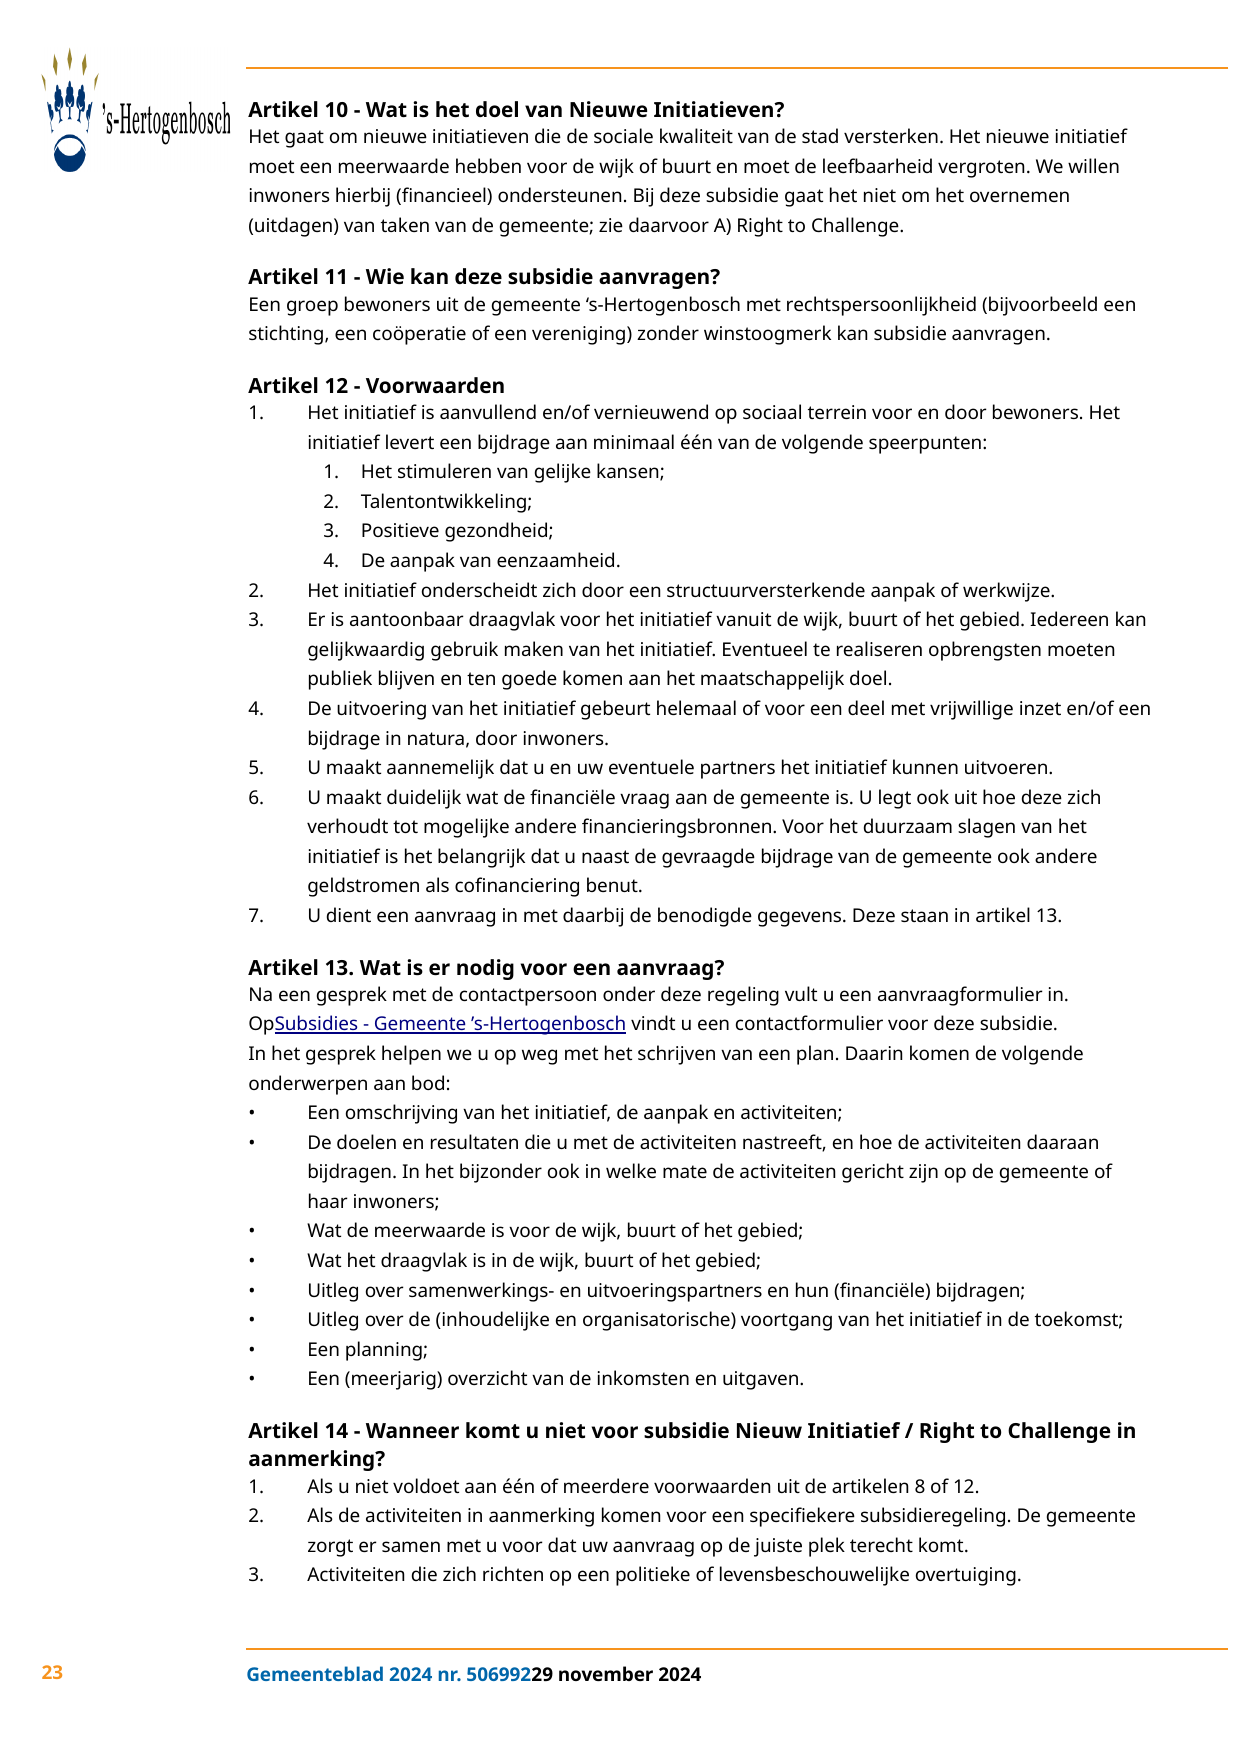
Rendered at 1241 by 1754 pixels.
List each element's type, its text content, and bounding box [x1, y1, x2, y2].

list Het initiatief onderscheidt zich door een structuurversterkende aanpak of werkwijze. [248, 577, 1152, 602]
list Het initiatief is aanvullend en/of vernieuwend op sociaal terrein voor en door bewoners. Het initiatief levert een bijdrage aan minimaal één van de volgende speerpunten: [248, 399, 1152, 454]
text In het gesprek helpen we u op weg met het schrijven van een plan. Daarin komen de volgende onderwerpen aan bod: [248, 1040, 1152, 1096]
list U maakt duidelijk wat de financiële vraag aan de gemeente is. U legt ook uit hoe deze zich verhoudt tot mogelijke andere financieringsbronnen. Voor het duurzaam slagen van het initiatief is het belangrijk dat u naast de gevraagde bijdrage van de gemeente ook andere geldstromen als cofinanciering benut. [248, 784, 1152, 898]
picture [41, 47, 231, 172]
list U maakt aannemelijk dat u en uw eventuele partners het initiatief kunnen uitvoeren. [248, 754, 1152, 780]
list Positieve gezondheid; [323, 518, 1152, 543]
text Na een gesprek met de contactpersoon onder deze regeling vult u een aanvraagformulier in. OpSubsidies - Gemeente ’s-Hertogenbosch vindt u een contactformulier voor deze subsidie. [248, 981, 1152, 1036]
text Artikel 13. Wat is er nodig voor een aanvraag? [248, 953, 1152, 981]
list Er is aantoonbaar draagvlak voor het initiatief vanuit de wijk, buurt of het gebied. Iedereen kan gelijkwaardig gebruik maken van het initiatief. Eventueel te realiseren opbrengsten moeten publiek blijven en ten goede komen aan het maatschappelijk doel. [248, 606, 1152, 691]
list De uitvoering van het initiatief gebeurt helemaal of voor een deel met vrijwillige inzet en/of een bijdrage in natura, door inwoners. [248, 695, 1152, 750]
list De aanpak van eenzaamheid. [323, 547, 1152, 573]
list Als de activiteiten in aanmerking komen voor een specifiekere subsidieregeling. De gemeente zorgt er samen met u voor dat uw aanvraag op de juiste plek terecht komt. [248, 1502, 1152, 1558]
list De doelen en resultaten die u met de activiteiten nastreeft, en hoe de activiteiten daaraan bijdragen. In het bijzonder ook in welke mate de activiteiten gericht zijn op de gemeente of haar inwoners; [248, 1129, 1152, 1214]
list Uitleg over de (inhoudelijke en organisatorische) voortgang van het initiatief in de toekomst; [248, 1306, 1152, 1332]
list Een planning; [248, 1336, 1152, 1362]
list Activiteiten die zich richten op een politieke of levensbeschouwelijke overtuiging. [248, 1562, 1152, 1587]
list Wat de meerwaarde is voor de wijk, buurt of het gebied; [248, 1218, 1152, 1243]
list Talentontwikkeling; [323, 488, 1152, 514]
text Artikel 12 - Voorwaarden [248, 371, 1152, 399]
text Artikel 10 - Wat is het doel van Nieuwe Initiatieven? [248, 95, 1152, 123]
list Een (meerjarig) overzicht van de inkomsten en uitgaven. [248, 1366, 1152, 1391]
list Een omschrijving van het initiatief, de aanpak en activiteiten; [248, 1099, 1152, 1125]
list U dient een aanvraag in met daarbij de benodigde gegevens. Deze staan in artikel 13. [248, 902, 1152, 928]
text Artikel 11 - Wie kan deze subsidie aanvragen? [248, 262, 1152, 291]
list Uitleg over samenwerkings- en uitvoeringspartners en hun (financiële) bijdragen; [248, 1277, 1152, 1303]
text Een groep bewoners uit de gemeente ‘s-Hertogenbosch met rechtspersoonlijkheid (bijvoorbeeld een stichting, een coöperatie of een vereniging) zonder winstoogmerk kan subsidie aanvragen. [248, 291, 1152, 346]
list Het stimuleren van gelijke kansen; [323, 458, 1152, 484]
list Wat het draagvlak is in de wijk, buurt of het gebied; [248, 1247, 1152, 1273]
list Als u niet voldoet aan één of meerdere voorwaarden uit de artikelen 8 of 12. [248, 1473, 1152, 1499]
text Het gaat om nieuwe initiatieven die de sociale kwaliteit van de stad versterken. Het nieuwe initiatief moet een meerwaarde hebben voor de wijk of buurt en moet de leefbaarheid vergroten. We willen inwoners hierbij (financieel) ondersteunen. Bij deze subsidie gaat het niet om het overnemen (uitdagen) van taken van de gemeente; zie daarvoor A) Right to Challenge. [248, 123, 1152, 238]
text Artikel 14 - Wanneer komt u niet voor subsidie Nieuw Initiatief / Right to Challenge in aanmerking? [248, 1416, 1152, 1473]
